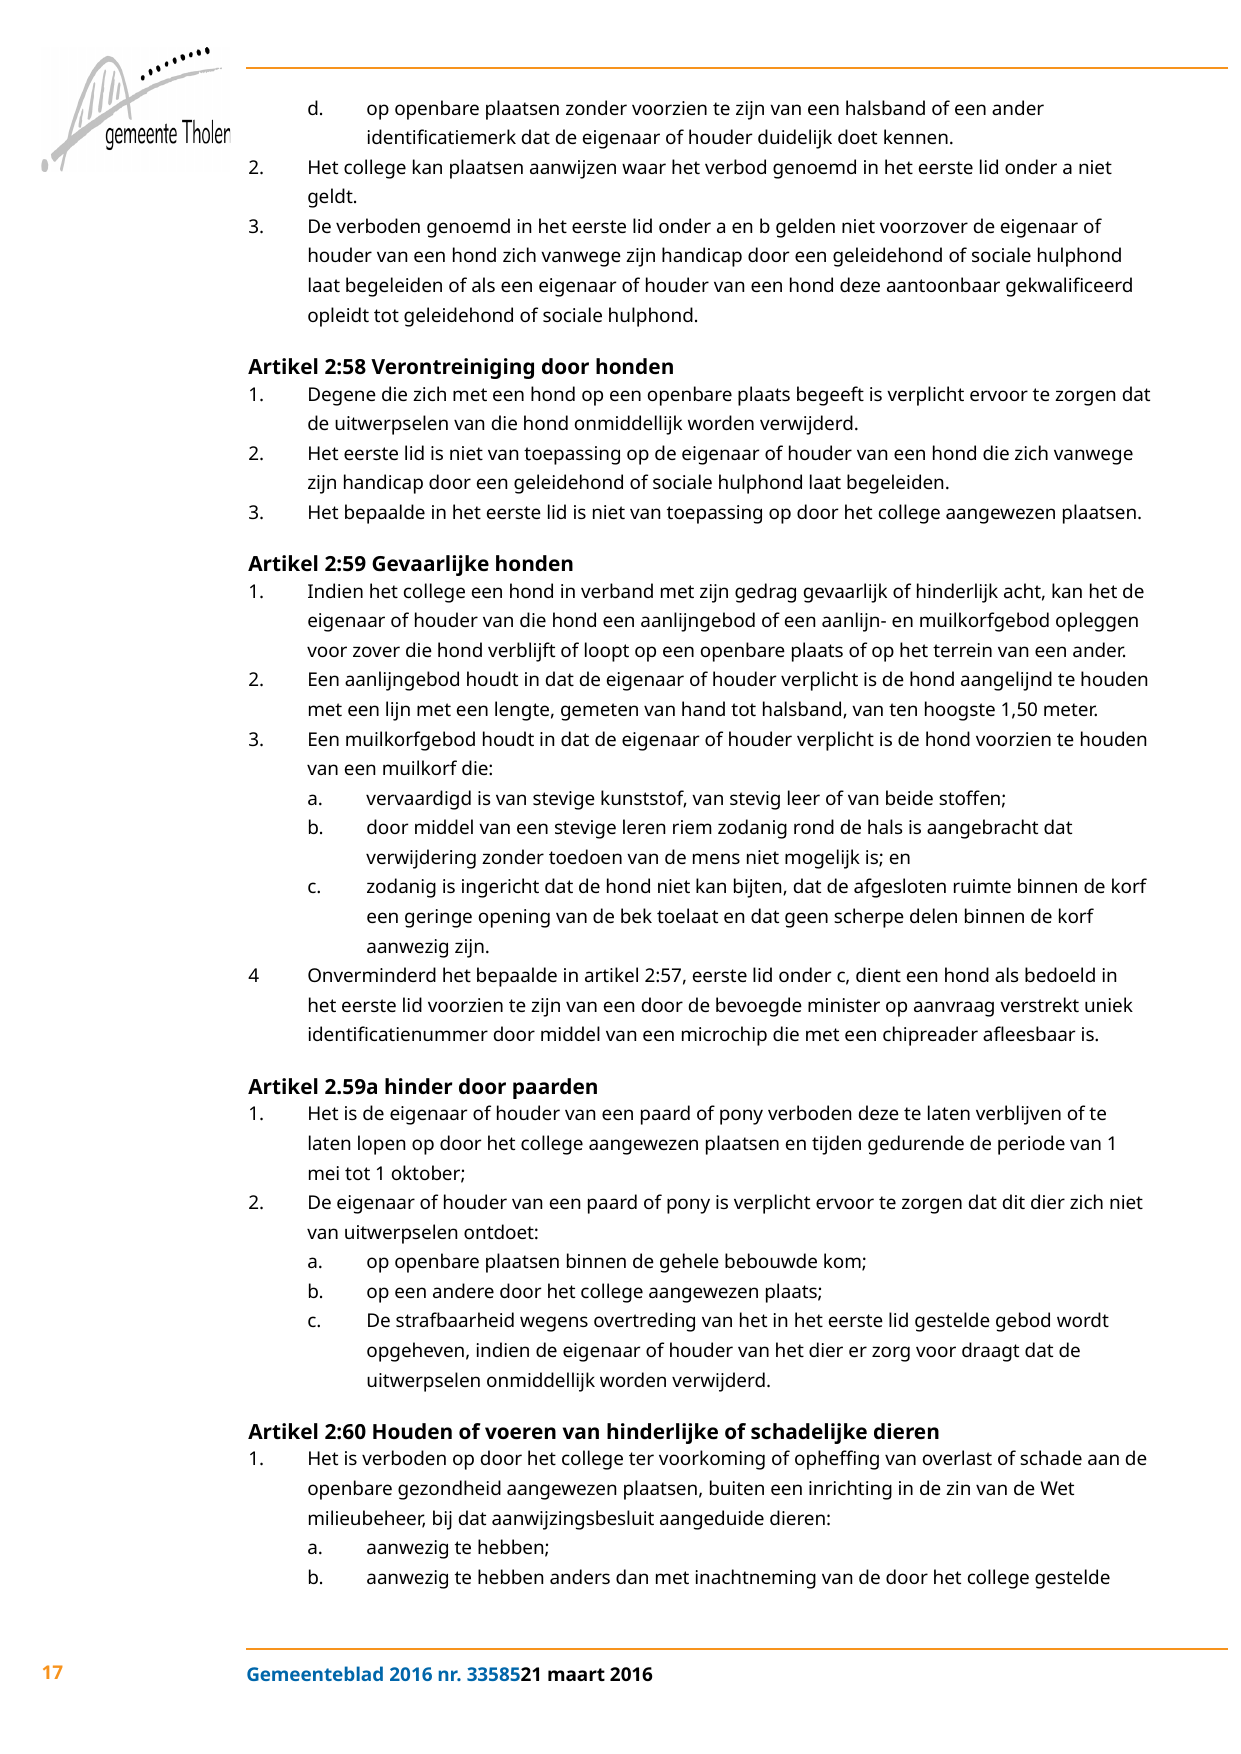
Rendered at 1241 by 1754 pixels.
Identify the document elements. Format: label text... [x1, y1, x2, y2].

list Het bepaalde in het eerste lid is niet van toepassing op door het college aangewezen plaatsen. [248, 499, 1152, 525]
list aanwezig te hebben anders dan met inachtneming van de door het college gestelde [307, 1564, 1152, 1590]
text Artikel 2:59 Gevaarlijke honden [248, 549, 1152, 578]
picture [41, 47, 231, 172]
list De eigenaar of houder van een paard of pony is verplicht ervoor te zorgen dat dit dier zich niet van uitwerpselen ontdoet: [248, 1189, 1152, 1244]
list Onverminderd het bepaalde in artikel 2:57, eerste lid onder c, dient een hond als bedoeld in het eerste lid voorzien te zijn van een door de bevoegde minister op aanvraag verstrekt uniek identificatienummer door middel van een microchip die met een chipreader afleesbaar is. [248, 962, 1152, 1047]
list op openbare plaatsen zonder voorzien te zijn van een halsband of een ander identificatiemerk dat de eigenaar of houder duidelijk doet kennen. [307, 95, 1152, 150]
list door middel van een stevige leren riem zodanig rond de hals is aangebracht dat verwijdering zonder toedoen van de mens niet mogelijk is; en [307, 814, 1152, 870]
list zodanig is ingericht dat de hond niet kan bijten, dat de afgesloten ruimte binnen de korf een geringe opening van de bek toelaat en dat geen scherpe delen binnen de korf aanwezig zijn. [307, 874, 1152, 959]
list Het eerste lid is niet van toepassing op de eigenaar of houder van een hond die zich vanwege zijn handicap door een geleidehond of sociale hulphond laat begeleiden. [248, 440, 1152, 495]
list aanwezig te hebben; [307, 1534, 1152, 1560]
text Artikel 2:58 Verontreiniging door honden [248, 352, 1152, 381]
list Een muilkorfgebod houdt in dat de eigenaar of houder verplicht is de hond voorzien te houden van een muilkorf die: [248, 726, 1152, 781]
list Het is verboden op door het college ter voorkoming of opheffing van overlast of schade aan de openbare gezondheid aangewezen plaatsen, buiten een inrichting in de zin van de Wet milieubeheer, bij dat aanwijzingsbesluit aangeduide dieren: [248, 1446, 1152, 1531]
list Degene die zich met een hond op een openbare plaats begeeft is verplicht ervoor te zorgen dat de uitwerpselen van die hond onmiddellijk worden verwijderd. [248, 381, 1152, 436]
list Het is de eigenaar of houder van een paard of pony verboden deze te laten verblijven of te laten lopen op door het college aangewezen plaatsen en tijden gedurende de periode van 1 mei tot 1 oktober; [248, 1101, 1152, 1185]
list De strafbaarheid wegens overtreding van het in het eerste lid gestelde gebod wordt opgeheven, indien de eigenaar of houder van het dier er zorg voor draagt dat de uitwerpselen onmiddellijk worden verwijderd. [307, 1308, 1152, 1392]
list vervaardigd is van stevige kunststof, van stevig leer of van beide stoffen; [307, 785, 1152, 811]
list Indien het college een hond in verband met zijn gedrag gevaarlijk of hinderlijk acht, kan het de eigenaar of houder van die hond een aanlijngebod of een aanlijn- en muilkorfgebod opleggen voor zover die hond verblijft of loopt op een openbare plaats of op het terrein van een ander. [248, 578, 1152, 663]
list De verboden genoemd in het eerste lid onder a en b gelden niet voorzover de eigenaar of houder van een hond zich vanwege zijn handicap door een geleidehond of sociale hulphond laat begeleiden of als een eigenaar of houder van een hond deze aantoonbaar gekwalificeerd opleidt tot geleidehond of sociale hulphond. [248, 213, 1152, 328]
list op een andere door het college aangewezen plaats; [307, 1278, 1152, 1304]
text Artikel 2:60 Houden of voeren van hinderlijke of schadelijke dieren [248, 1417, 1152, 1446]
list Een aanlijngebod houdt in dat de eigenaar of houder verplicht is de hond aangelijnd te houden met een lijn met een lengte, gemeten van hand tot halsband, van ten hoogste 1,50 meter. [248, 667, 1152, 722]
list Het college kan plaatsen aanwijzen waar het verbod genoemd in het eerste lid onder a niet geldt. [248, 154, 1152, 209]
text Artikel 2.59a hinder door paarden [248, 1072, 1152, 1101]
list op openbare plaatsen binnen de gehele bebouwde kom; [307, 1248, 1152, 1274]
